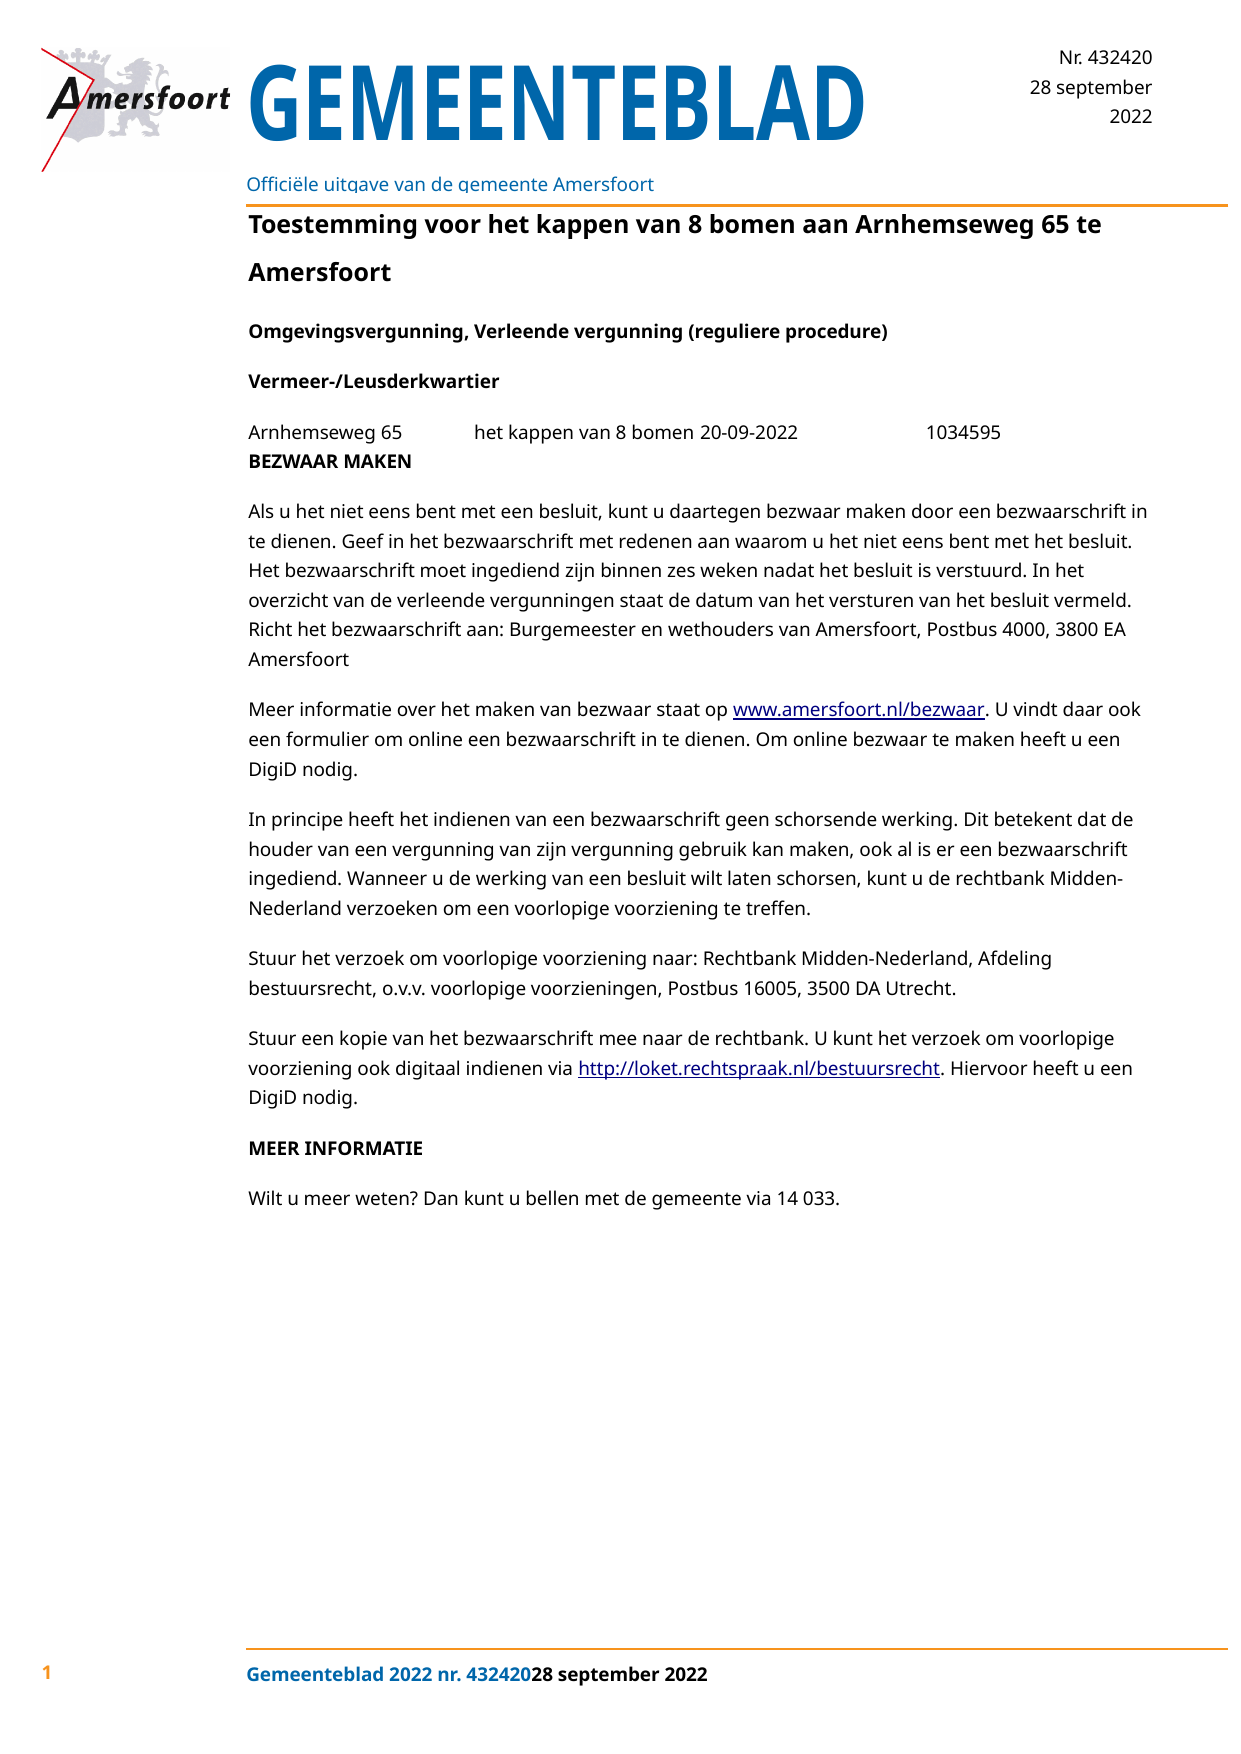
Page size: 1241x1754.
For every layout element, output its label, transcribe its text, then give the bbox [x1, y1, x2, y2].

table_header het kappen van 8 bomen [474, 419, 700, 444]
picture [41, 47, 231, 172]
text BEZWAAR MAKEN [248, 448, 1152, 473]
table_header 20-09-2022 [700, 419, 926, 444]
table_header Arnhemseweg 65 [248, 419, 474, 444]
text Vermeer-/Leusderkwartier [248, 368, 1152, 394]
table_header 1034595 [926, 419, 1152, 444]
text In principe heeft het indienen van een bezwaarschrift geen schorsende werking. Dit betekent dat de houder van een vergunning van zijn vergunning gebruik kan maken, ook al is er een bezwaarschrift ingediend. Wanneer u de werking van een besluit wilt laten schorsen, kunt u de rechtbank Midden-Nederland verzoeken om een voorlopige voorziening te treffen. [248, 806, 1152, 921]
text Wilt u meer weten? Dan kunt u bellen met de gemeente via 14 033. [248, 1185, 1152, 1211]
text Als u het niet eens bent met een besluit, kunt u daartegen bezwaar maken door een bezwaarschrift in te dienen. Geef in het bezwaarschrift met redenen aan waarom u het niet eens bent met het besluit. Het bezwaarschrift moet ingediend zijn binnen zes weken nadat het besluit is verstuurd. In het overzicht van de verleende vergunningen staat de datum van het versturen van het besluit vermeld. Richt het bezwaarschrift aan: Burgemeester en wethouders van Amersfoort, Postbus 4000, 3800 EA Amersfoort [248, 498, 1152, 672]
text Omgevingsvergunning, Verleende vergunning (reguliere procedure) [248, 318, 1152, 344]
text Stuur het verzoek om voorlopige voorziening naar: Rechtbank Midden-Nederland, Afdeling bestuursrecht, o.v.v. voorlopige voorzieningen, Postbus 16005, 3500 DA Utrecht. [248, 945, 1152, 1001]
text Toestemming voor het kappen van 8 bomen aan Arnhemseweg 65 te Amersfoort [248, 207, 1152, 288]
text Meer informatie over het maken van bezwaar staat op www.amersfoort.nl/bezwaar. U vindt daar ook een formulier om online een bezwaarschrift in te dienen. Om online bezwaar te maken heeft u een DigiD nodig. [248, 697, 1152, 781]
text MEER INFORMATIE [248, 1135, 1152, 1161]
text Stuur een kopie van het bezwaarschrift mee naar de rechtbank. U kunt het verzoek om voorlopige voorziening ook digitaal indienen via http://loket.rechtspraak.nl/bestuursrecht. Hiervoor heeft u een DigiD nodig. [248, 1025, 1152, 1110]
